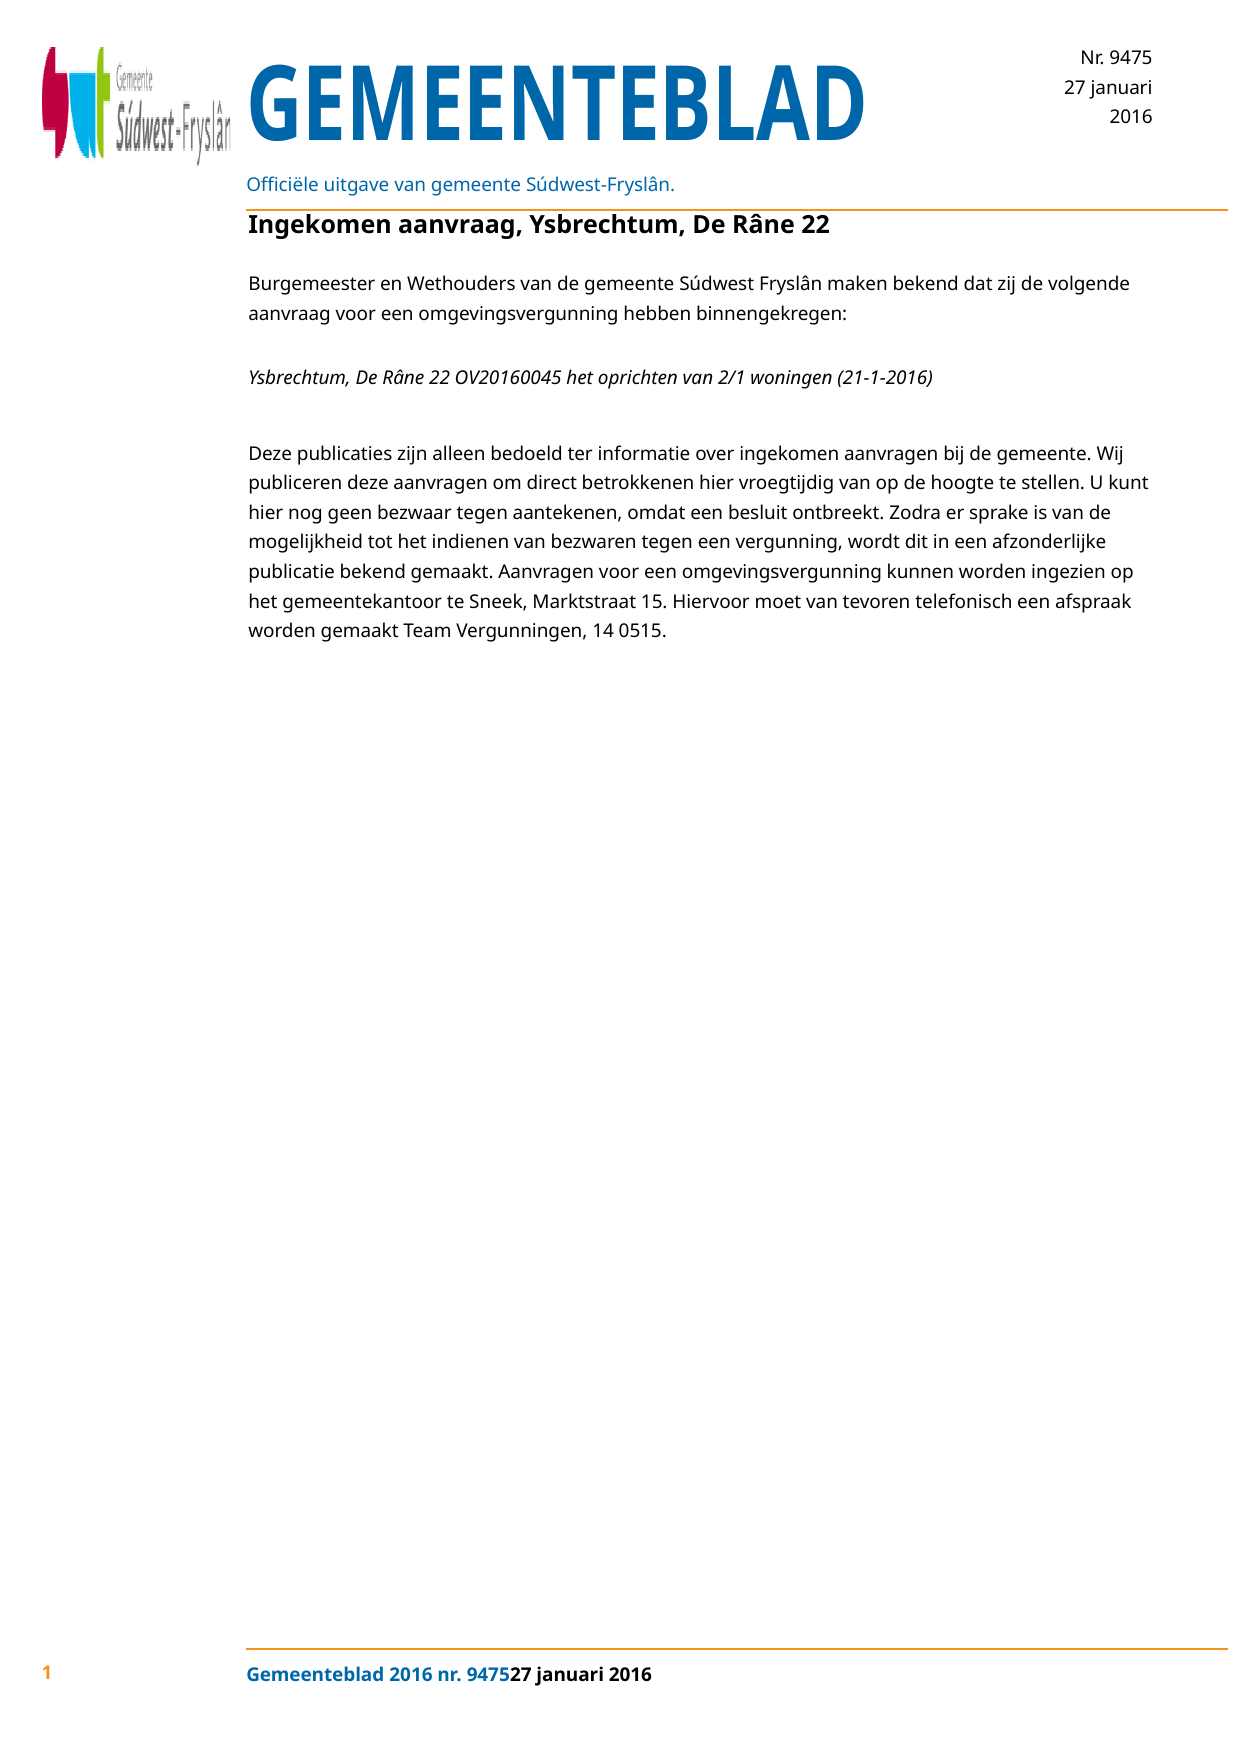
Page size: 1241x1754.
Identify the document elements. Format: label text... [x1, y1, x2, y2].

text Ysbrechtum, De Râne 22 OV20160045 het oprichten van 2/1 woningen (21-1-2016) [248, 364, 1152, 389]
text Deze publicaties zijn alleen bedoeld ter informatie over ingekomen aanvragen bij de gemeente. Wij publiceren deze aanvragen om direct betrokkenen hier vroegtijdig van op de hoogte te stellen. U kunt hier nog geen bezwaar tegen aantekenen, omdat een besluit ontbreekt. Zodra er sprake is van de mogelijkheid tot het indienen van bezwaren tegen een vergunning, wordt dit in een afzonderlijke publicatie bekend gemaakt. Aanvragen voor een omgevingsvergunning kunnen worden ingezien op het gemeentekantoor te Sneek, Marktstraat 15. Hiervoor moet van tevoren telefonisch een afspraak worden gemaakt Team Vergunningen, 14 0515. [248, 440, 1152, 643]
picture [41, 47, 231, 172]
text Burgemeester en Wethouders van de gemeente Súdwest Fryslân maken bekend dat zij de volgende aanvraag voor een omgevingsvergunning hebben binnengekregen: [248, 270, 1152, 326]
text Ingekomen aanvraag, Ysbrechtum, De Râne 22 [248, 211, 1152, 241]
